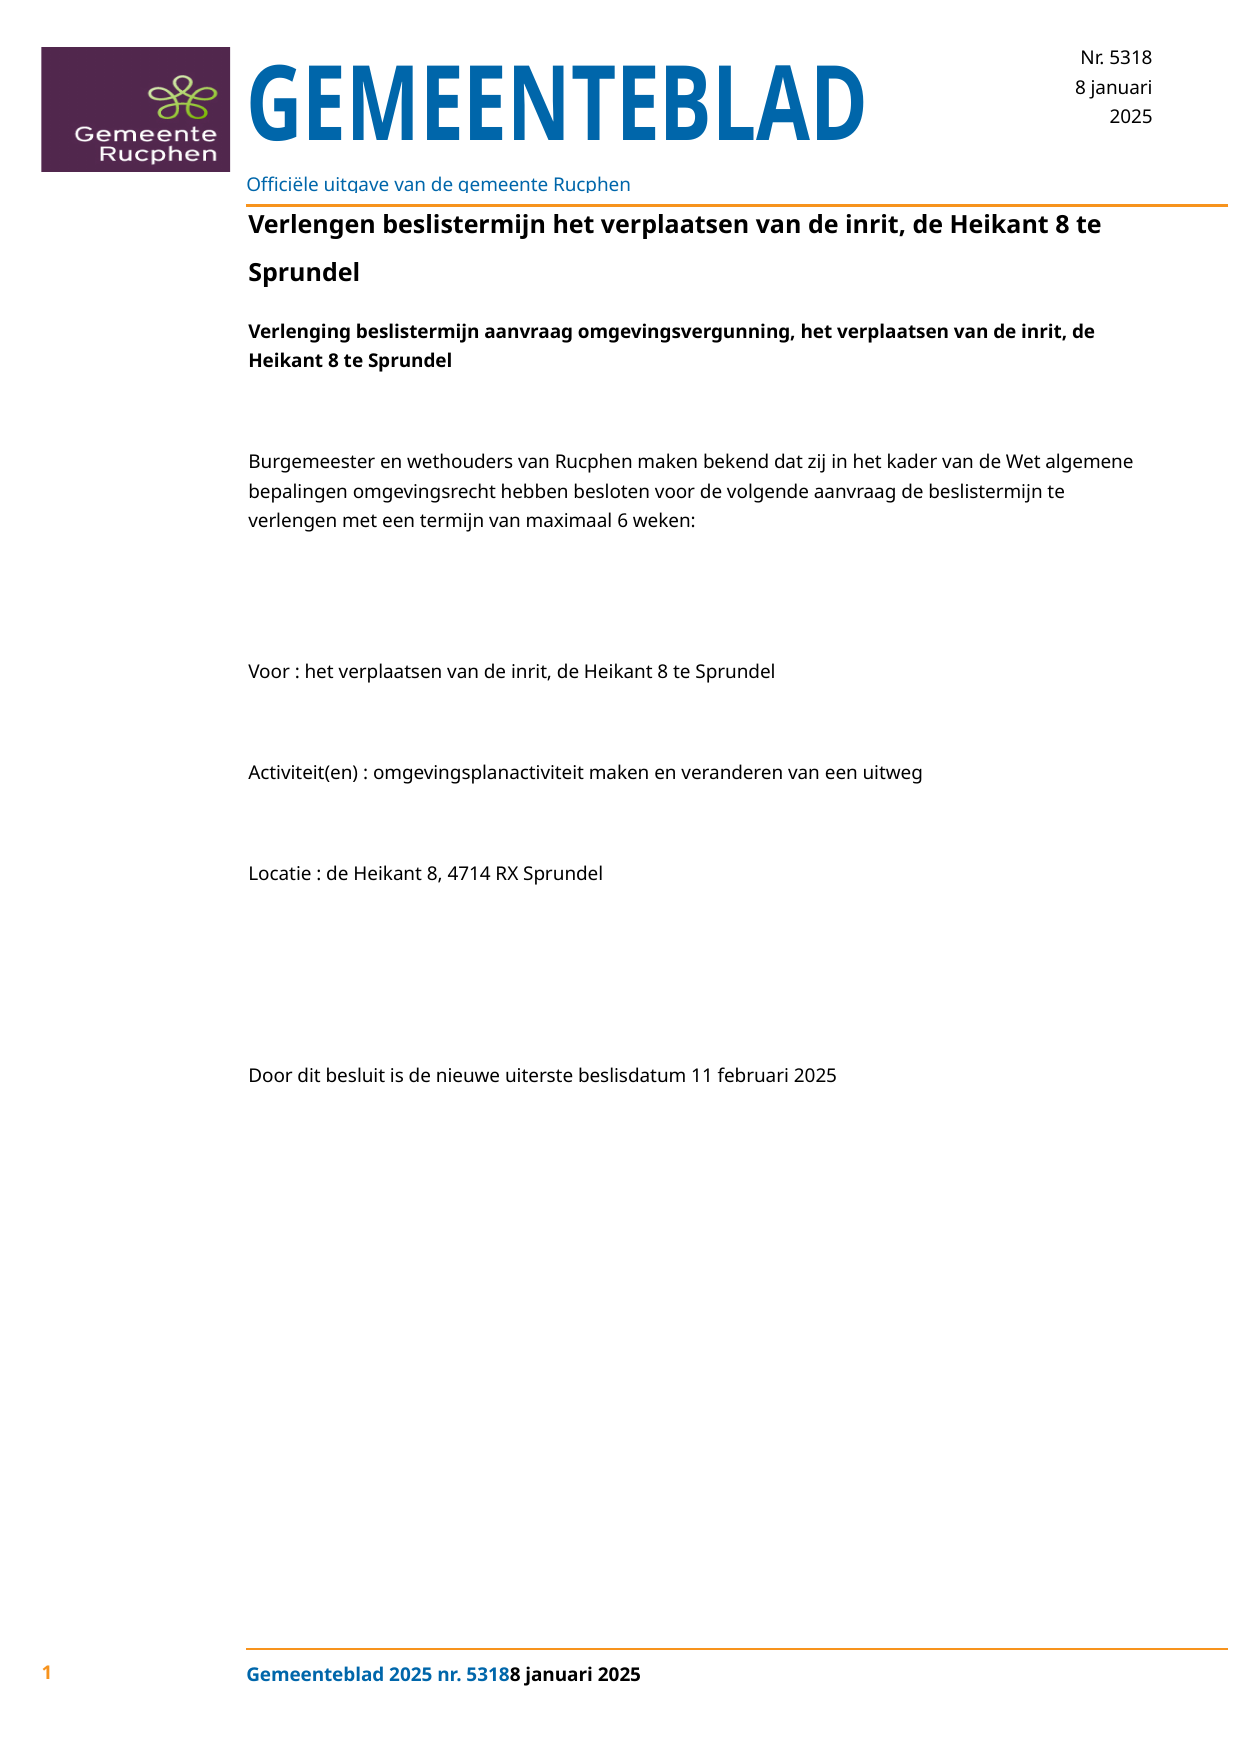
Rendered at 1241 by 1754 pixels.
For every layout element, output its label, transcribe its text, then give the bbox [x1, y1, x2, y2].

picture [41, 47, 231, 172]
text Burgemeester en wethouders van Rucphen maken bekend dat zij in het kader van de Wet algemene bepalingen omgevingsrecht hebben besloten voor de volgende aanvraag de beslistermijn te verlengen met een termijn van maximaal 6 weken: [248, 448, 1152, 533]
text Activiteit(en) : omgevingsplanactiviteit maken en veranderen van een uitweg [248, 759, 1152, 785]
text Door dit besluit is de nieuwe uiterste beslisdatum 11 februari 2025 [248, 1062, 1152, 1088]
text Verlenging beslistermijn aanvraag omgevingsvergunning, het verplaatsen van de inrit, de Heikant 8 te Sprundel [248, 318, 1152, 373]
text Voor : het verplaatsen van de inrit, de Heikant 8 te Sprundel [248, 659, 1152, 684]
text Verlengen beslistermijn het verplaatsen van de inrit, de Heikant 8 te Sprundel [248, 207, 1152, 288]
text Locatie : de Heikant 8, 4714 RX Sprundel [248, 860, 1152, 886]
